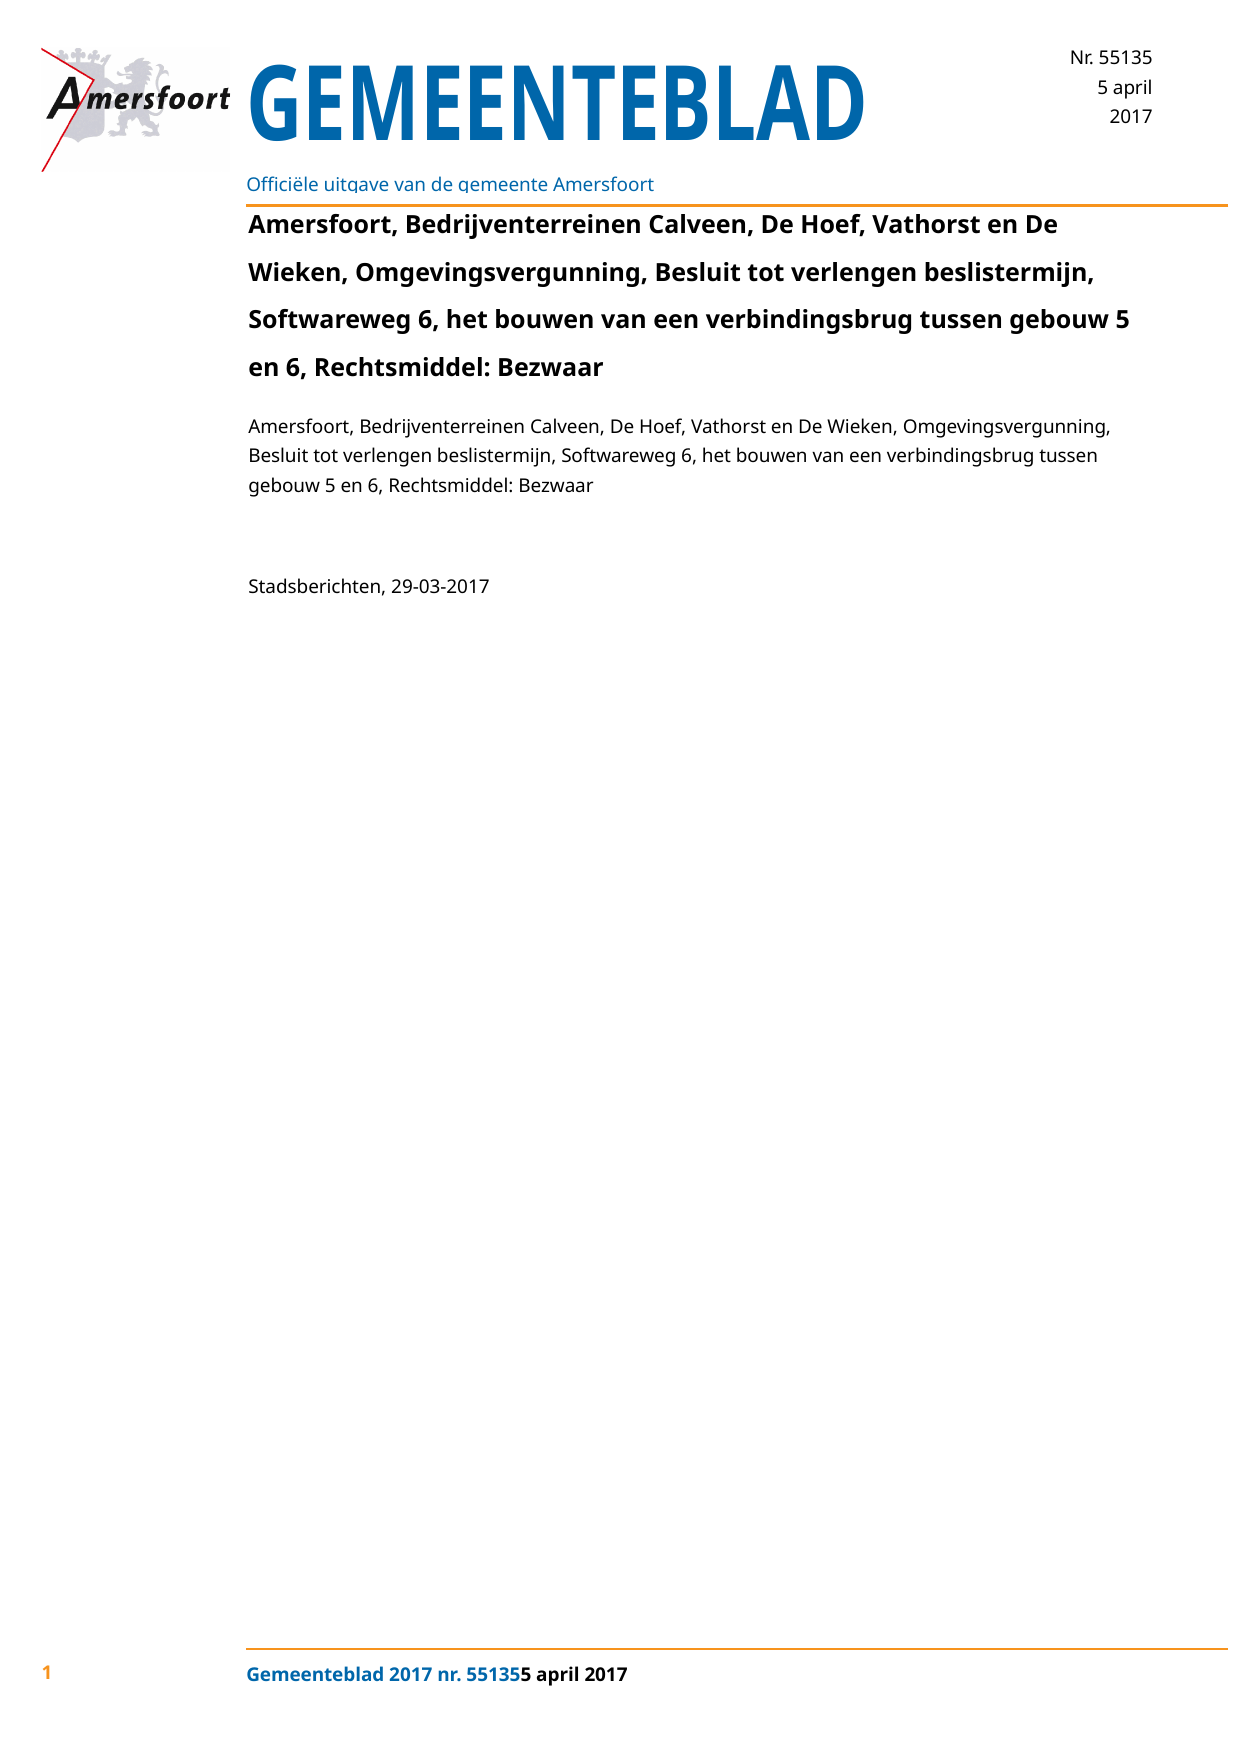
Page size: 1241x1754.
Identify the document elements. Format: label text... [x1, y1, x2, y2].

text Amersfoort, Bedrijventerreinen Calveen, De Hoef, Vathorst en De Wieken, Omgevingsvergunning, Besluit tot verlengen beslistermijn, Softwareweg 6, het bouwen van een verbindingsbrug tussen gebouw 5 en 6, Rechtsmiddel: Bezwaar [248, 207, 1152, 384]
text Stadsberichten, 29-03-2017 [248, 573, 1152, 599]
text Amersfoort, Bedrijventerreinen Calveen, De Hoef, Vathorst en De Wieken, Omgevingsvergunning, Besluit tot verlengen beslistermijn, Softwareweg 6, het bouwen van een verbindingsbrug tussen gebouw 5 en 6, Rechtsmiddel: Bezwaar [248, 413, 1152, 498]
picture [41, 47, 231, 172]
